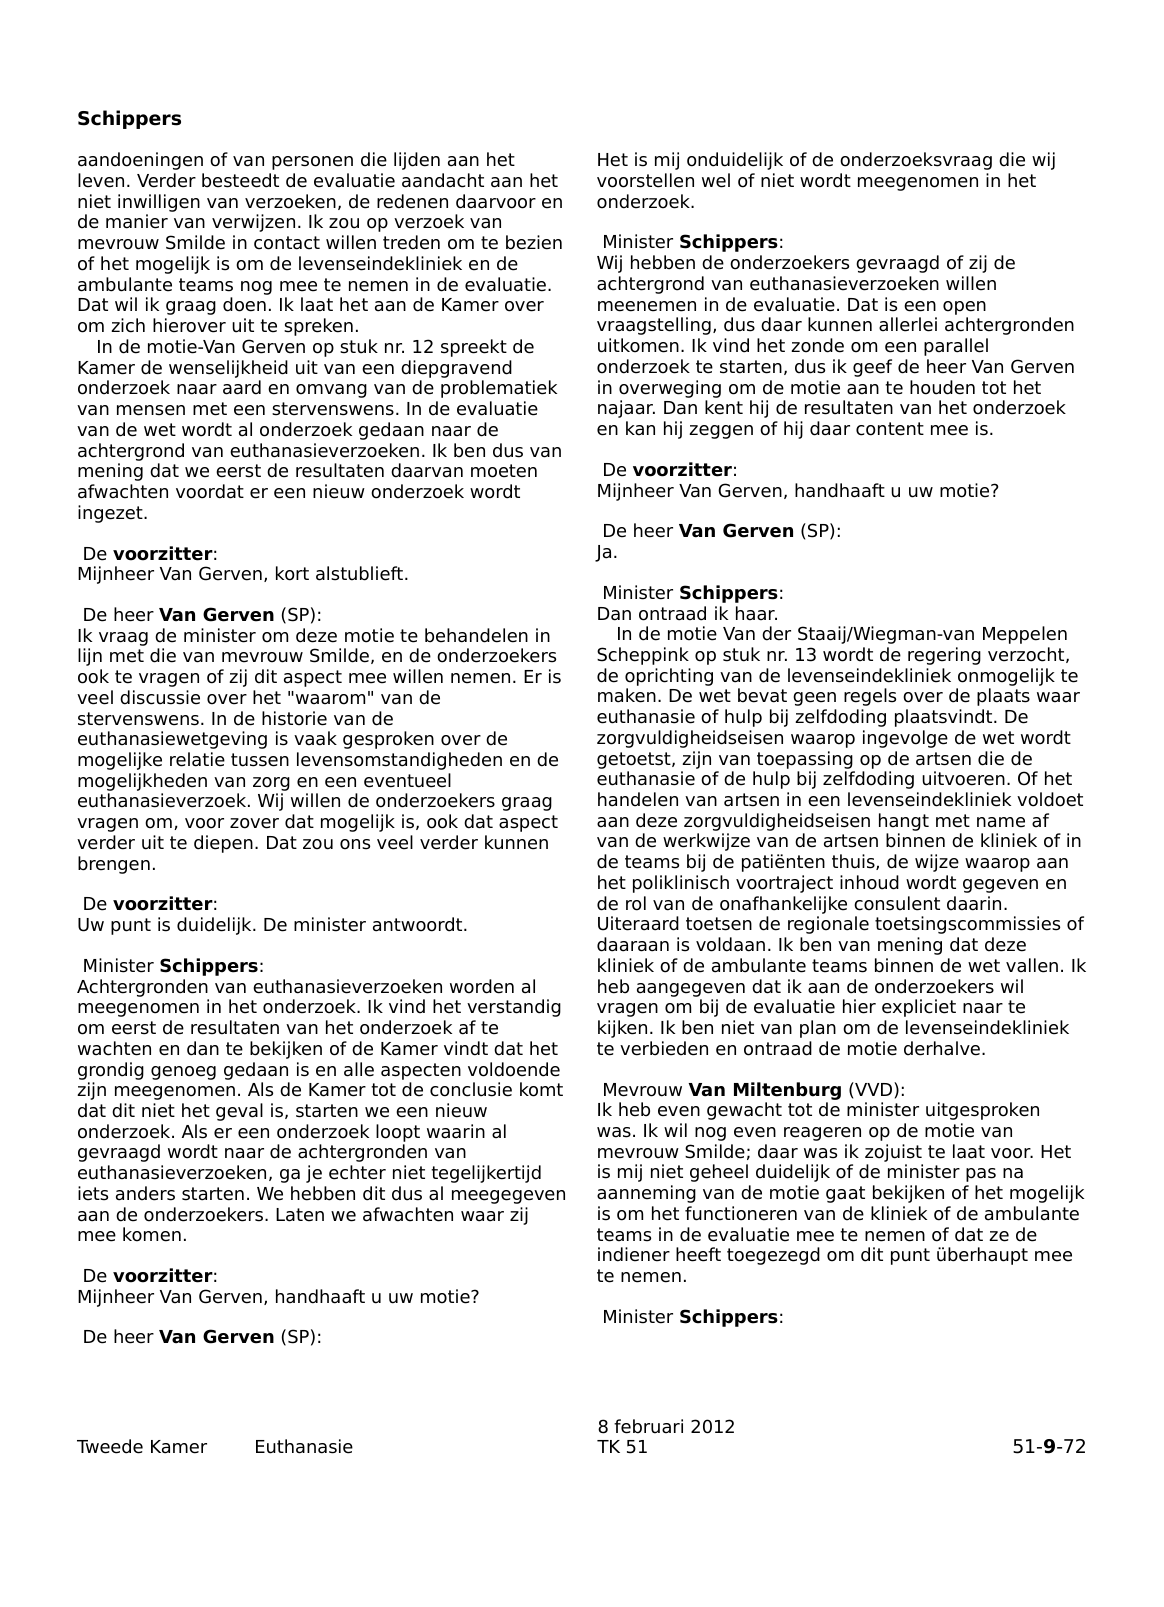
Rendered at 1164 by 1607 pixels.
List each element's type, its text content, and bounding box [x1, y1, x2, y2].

text Mijnheer Van Gerven, handhaaft u uw motie? [77, 1287, 567, 1307]
text De voorzitter: [77, 1266, 567, 1287]
text Minister Schippers: [596, 1307, 1087, 1327]
text De heer Van Gerven (SP): [596, 521, 1087, 542]
text Achtergronden van euthanasieverzoeken worden al meegenomen in het onderzoek. Ik vind het verstandig om eerst de resultaten van het onderzoek af te wachten en dan te bekijken of de Kamer vindt dat het grondig genoeg gedaan is en alle aspecten voldoende zijn meegenomen. Als de Kamer tot de conclusie komt dat dit niet het geval is, starten we een nieuw onderzoek. Als er een onderzoek loopt waarin al gevraagd wordt naar de achtergronden van euthanasieverzoeken, ga je echter niet tegelijkertijd iets anders starten. We hebben dit dus al meegegeven aan de onderzoekers. Laten we afwachten waar zij mee komen. [77, 976, 567, 1246]
text De voorzitter: [596, 460, 1087, 480]
text Ja. [596, 542, 1087, 563]
text De voorzitter: [77, 543, 567, 564]
text In de motie-Van Gerven op stuk nr. 12 spreekt de Kamer de wenselijkheid uit van een diepgravend onderzoek naar aard en omvang van de problematiek van mensen met een stervenswens. In de evaluatie van de wet wordt al onderzoek gedaan naar de achtergrond van euthanasieverzoeken. Ik ben dus van mening dat we eerst de resultaten daarvan moeten afwachten voordat er een nieuw onderzoek wordt ingezet. [77, 337, 567, 523]
text Het is mij onduidelijk of de onderzoeksvraag die wij voorstellen wel of niet wordt meegenomen in het onderzoek. [596, 150, 1087, 212]
text Dan ontraad ik haar. [596, 603, 1087, 624]
text Ik vraag de minister om deze motie te behandelen in lijn met die van mevrouw Smilde, en de onderzoekers ook te vragen of zij dit aspect mee willen nemen. Er is veel discussie over het "waarom" van de stervenswens. In de historie van de euthanasiewetgeving is vaak gesproken over de mogelijke relatie tussen levensomstandigheden en de mogelijkheden van zorg en een eventueel euthanasieverzoek. Wij willen de onderzoekers graag vragen om, voor zover dat mogelijk is, ook dat aspect verder uit te diepen. Dat zou ons veel verder kunnen brengen. [77, 626, 567, 874]
text Uw punt is duidelijk. De minister antwoordt. [77, 915, 567, 936]
text Minister Schippers: [77, 956, 567, 976]
text Minister Schippers: [596, 583, 1087, 603]
text De heer Van Gerven (SP): [77, 605, 567, 626]
text aandoeningen of van personen die lijden aan het leven. Verder besteedt de evaluatie aandacht aan het niet inwilligen van verzoeken, de redenen daarvoor en de manier van verwijzen. Ik zou op verzoek van mevrouw Smilde in contact willen treden om te bezien of het mogelijk is om de levenseindekliniek en de ambulante teams nog mee te nemen in de evaluatie. Dat wil ik graag doen. Ik laat het aan de Kamer over om zich hierover uit te spreken. [77, 150, 567, 337]
text Mevrouw Van Miltenburg (VVD): [596, 1079, 1087, 1100]
text Mijnheer Van Gerven, kort alstublieft. [77, 564, 567, 585]
text Minister Schippers: [596, 232, 1087, 253]
text Ik heb even gewacht tot de minister uitgesproken was. Ik wil nog even reageren op de motie van mevrouw Smilde; daar was ik zojuist te laat voor. Het is mij niet geheel duidelijk of de minister pas na aanneming van de motie gaat bekijken of het mogelijk is om het functioneren van de kliniek of de ambulante teams in de evaluatie mee te nemen of dat ze de indiener heeft toegezegd om dit punt überhaupt mee te nemen. [596, 1100, 1087, 1287]
text In de motie Van der Staaij/Wiegman-van Meppelen Scheppink op stuk nr. 13 wordt de regering verzocht, de oprichting van de levenseindekliniek onmogelijk te maken. De wet bevat geen regels over de plaats waar euthanasie of hulp bij zelfdoding plaatsvindt. De zorgvuldigheidseisen waarop ingevolge de wet wordt getoetst, zijn van toepassing op de artsen die de euthanasie of de hulp bij zelfdoding uitvoeren. Of het handelen van artsen in een levenseindekliniek voldoet aan deze zorgvuldigheidseisen hangt met name af van de werkwijze van de artsen binnen de kliniek of in de teams bij de patiënten thuis, de wijze waarop aan het poliklinisch voortraject inhoud wordt gegeven en de rol van de onafhankelijke consulent daarin. Uiteraard toetsen de regionale toetsingscommissies of daaraan is voldaan. Ik ben van mening dat deze kliniek of de ambulante teams binnen de wet vallen. Ik heb aangegeven dat ik aan de onderzoekers wil vragen om bij de evaluatie hier expliciet naar te kijken. Ik ben niet van plan om de levenseindekliniek te verbieden en ontraad de motie derhalve. [596, 624, 1087, 1059]
text De heer Van Gerven (SP): [77, 1327, 567, 1348]
text De voorzitter: [77, 894, 567, 915]
text Wij hebben de onderzoekers gevraagd of zij de achtergrond van euthanasieverzoeken willen meenemen in de evaluatie. Dat is een open vraagstelling, dus daar kunnen allerlei achtergronden uitkomen. Ik vind het zonde om een parallel onderzoek te starten, dus ik geef de heer Van Gerven in overweging om de motie aan te houden tot het najaar. Dan kent hij de resultaten van het onderzoek en kan hij zeggen of hij daar content mee is. [596, 253, 1087, 440]
text Mijnheer Van Gerven, handhaaft u uw motie? [596, 480, 1087, 501]
